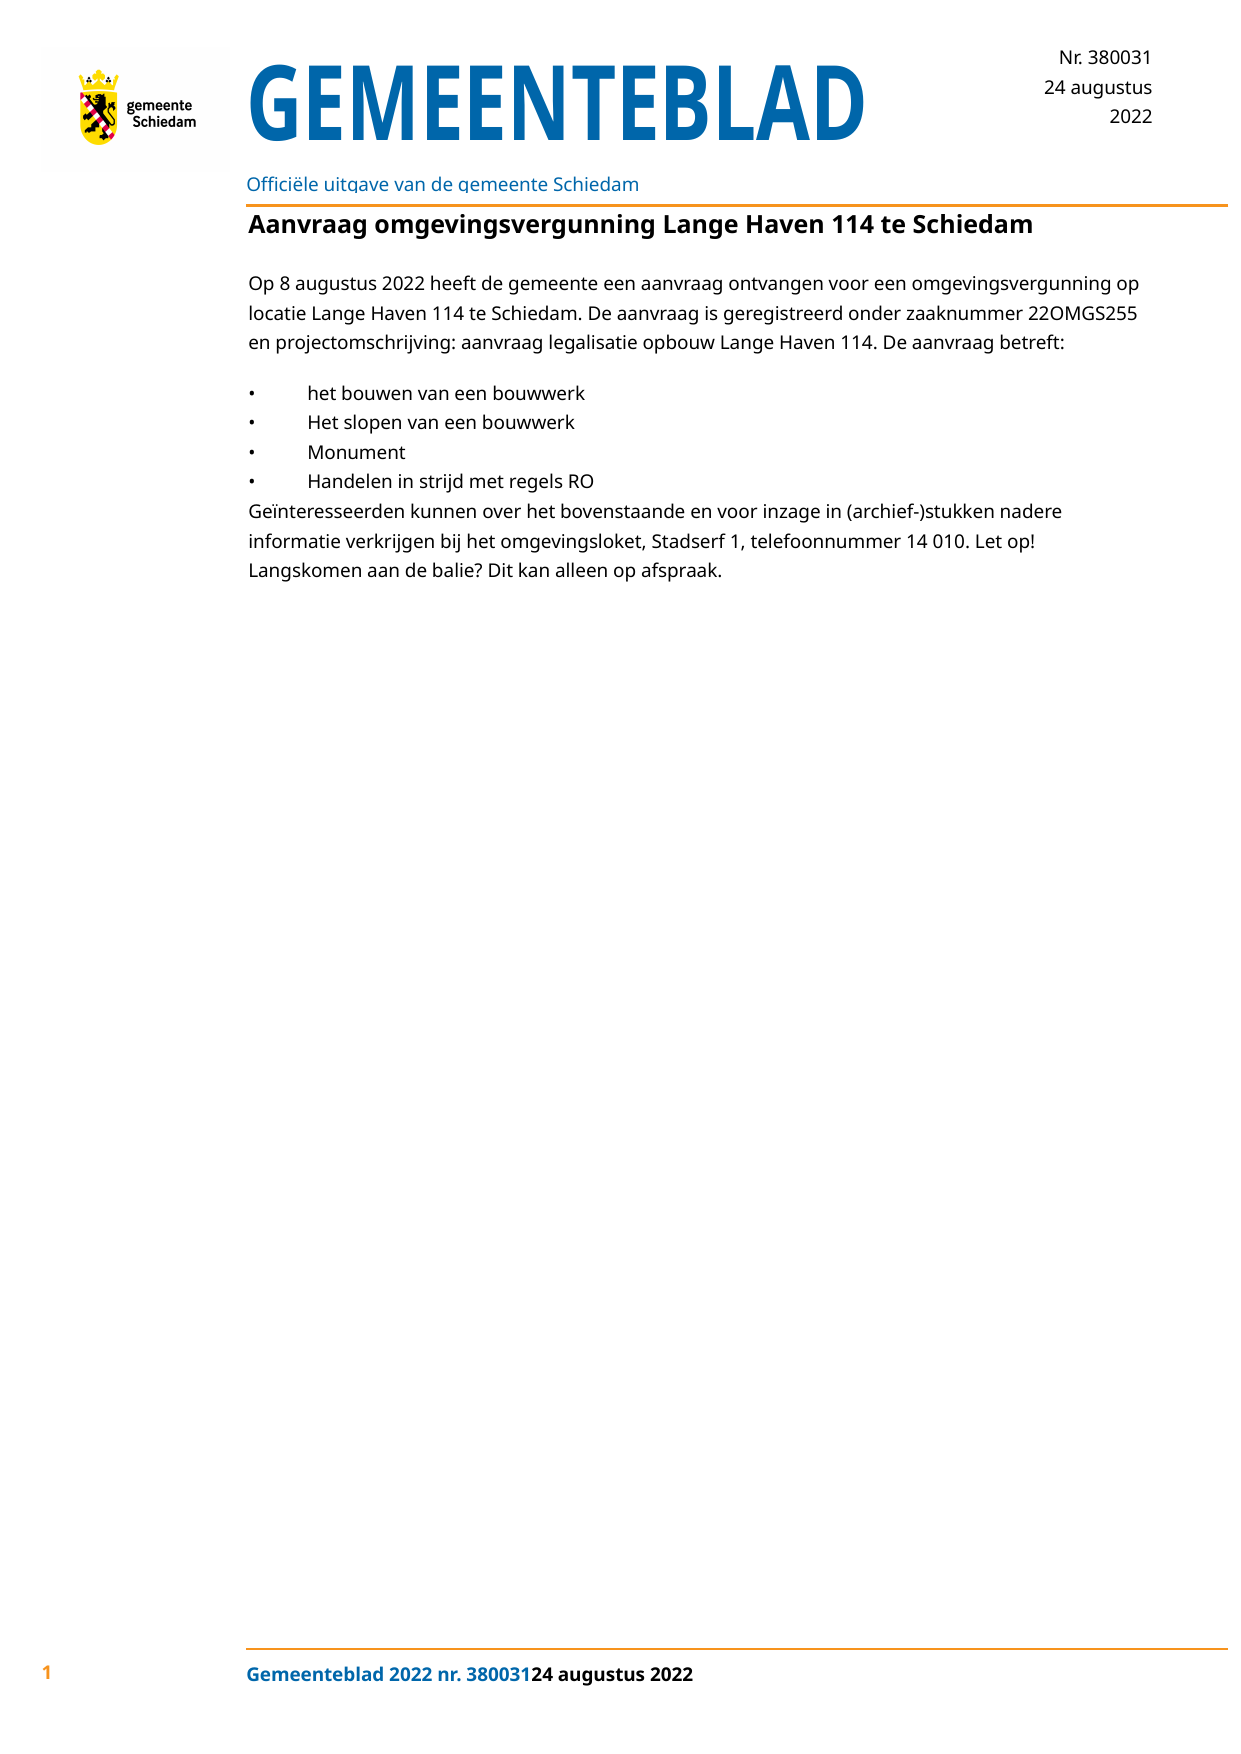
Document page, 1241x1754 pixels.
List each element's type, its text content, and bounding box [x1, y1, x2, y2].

list Het slopen van een bouwwerk [248, 409, 1152, 435]
text Geïnteresseerden kunnen over het bovenstaande en voor inzage in (archief-)stukken nadere informatie verkrijgen bij het omgevingsloket, Stadserf 1, telefoonnummer 14 010. Let op! Langskomen aan de balie? Dit kan alleen op afspraak. [248, 498, 1152, 583]
text Op 8 augustus 2022 heeft de gemeente een aanvraag ontvangen voor een omgevingsvergunning op locatie Lange Haven 114 te Schiedam. De aanvraag is geregistreerd onder zaaknummer 22OMGS255 en projectomschrijving: aanvraag legalisatie opbouw Lange Haven 114. De aanvraag betreft: [248, 270, 1152, 355]
picture [41, 47, 231, 172]
list het bouwen van een bouwwerk [248, 380, 1152, 406]
list Handelen in strijd met regels RO [248, 469, 1152, 494]
text Aanvraag omgevingsvergunning Lange Haven 114 te Schiedam [248, 207, 1152, 241]
list Monument [248, 439, 1152, 465]
